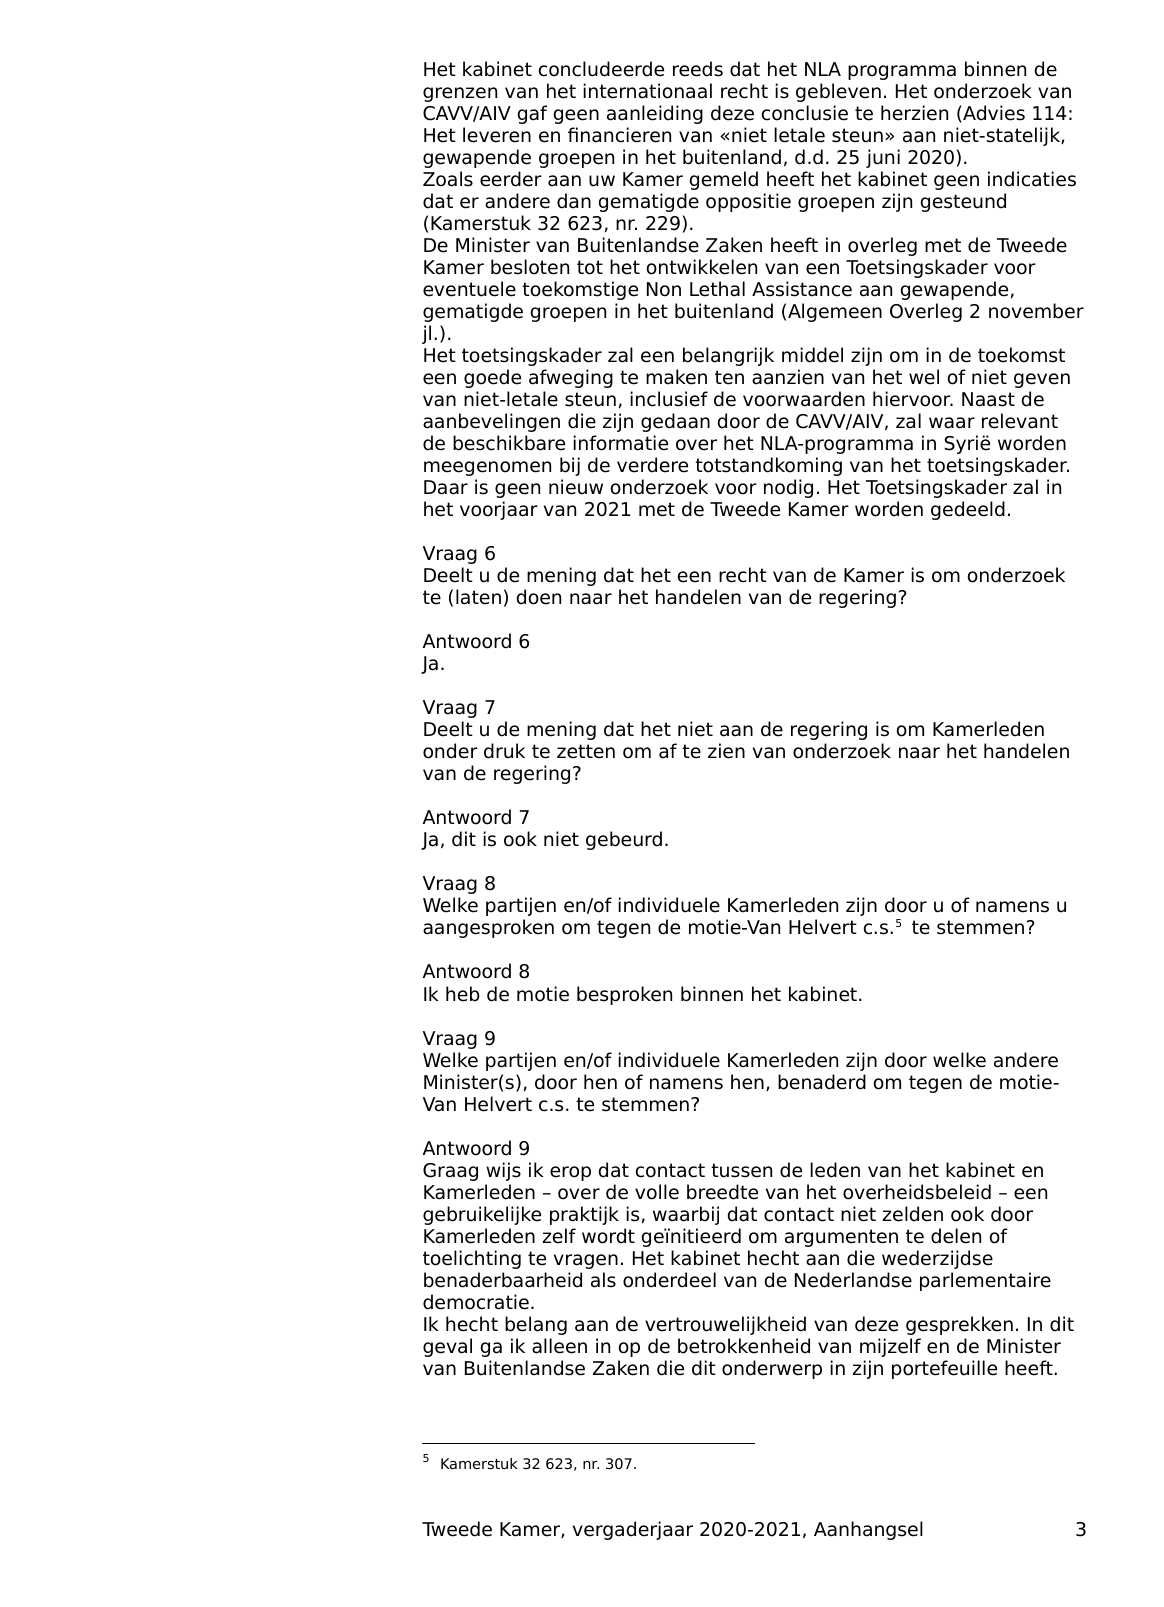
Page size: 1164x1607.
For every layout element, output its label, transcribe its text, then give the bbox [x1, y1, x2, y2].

text Ik hecht belang aan de vertrouwelijkheid van deze gesprekken. In dit geval ga ik alleen in op de betrokkenheid van mijzelf en de Minister van Buitenlandse Zaken die dit onderwerp in zijn portefeuille heeft. [422, 1313, 1087, 1379]
text Kamerstuk 32 623, nr. 307. [422, 1452, 1087, 1474]
text Antwoord 7 [422, 807, 1087, 829]
text Vraag 6 [422, 543, 1087, 565]
text Het kabinet concludeerde reeds dat het NLA programma binnen de grenzen van het internationaal recht is gebleven. Het onderzoek van CAVV/AIV gaf geen aanleiding deze conclusie te herzien (Advies 114: Het leveren en financieren van «niet letale steun» aan niet-statelijk, gewapende groepen in het buitenland, d.d. 25 juni 2020). [422, 59, 1087, 169]
text Zoals eerder aan uw Kamer gemeld heeft het kabinet geen indicaties dat er andere dan gematigde oppositie groepen zijn gesteund (Kamerstuk 32 623, nr. 229). [422, 169, 1087, 235]
text Vraag 7 [422, 697, 1087, 719]
text Het toetsingskader zal een belangrijk middel zijn om in de toekomst een goede afweging te maken ten aanzien van het wel of niet geven van niet-letale steun, inclusief de voorwaarden hiervoor. Naast de aanbevelingen die zijn gedaan door de CAVV/AIV, zal waar relevant de beschikbare informatie over het NLA-programma in Syrië worden meegenomen bij de verdere totstandkoming van het toetsingskader. Daar is geen nieuw onderzoek voor nodig. Het Toetsingskader zal in het voorjaar van 2021 met de Tweede Kamer worden gedeeld. [422, 345, 1087, 521]
text Deelt u de mening dat het een recht van de Kamer is om onderzoek te (laten) doen naar het handelen van de regering? [422, 565, 1087, 609]
text Welke partijen en/of individuele Kamerleden zijn door welke andere Minister(s), door hen of namens hen, benaderd om tegen de motie-Van Helvert c.s. te stemmen? [422, 1049, 1087, 1116]
text Welke partijen en/of individuele Kamerleden zijn door u of namens u aangesproken om tegen de motie-Van Helvert c.s. te stemmen? [422, 895, 1087, 939]
text Deelt u de mening dat het niet aan de regering is om Kamerleden onder druk te zetten om af te zien van onderzoek naar het handelen van de regering? [422, 719, 1087, 785]
text Antwoord 8 [422, 961, 1087, 983]
text De Minister van Buitenlandse Zaken heeft in overleg met de Tweede Kamer besloten tot het ontwikkelen van een Toetsingskader voor eventuele toekomstige Non Lethal Assistance aan gewapende, gematigde groepen in het buitenland (Algemeen Overleg 2 november jl.). [422, 235, 1087, 345]
text Ja. [422, 653, 1087, 675]
text Graag wijs ik erop dat contact tussen de leden van het kabinet en Kamerleden – over de volle breedte van het overheidsbeleid – een gebruikelijke praktijk is, waarbij dat contact niet zelden ook door Kamerleden zelf wordt geïnitieerd om argumenten te delen of toelichting te vragen. Het kabinet hecht aan die wederzijdse benaderbaarheid als onderdeel van de Nederlandse parlementaire democratie. [422, 1160, 1087, 1313]
text Antwoord 6 [422, 631, 1087, 653]
text Vraag 9 [422, 1028, 1087, 1049]
text Vraag 8 [422, 873, 1087, 895]
text Antwoord 9 [422, 1138, 1087, 1160]
text Ik heb de motie besproken binnen het kabinet. [422, 983, 1087, 1005]
text Ja, dit is ook niet gebeurd. [422, 829, 1087, 851]
